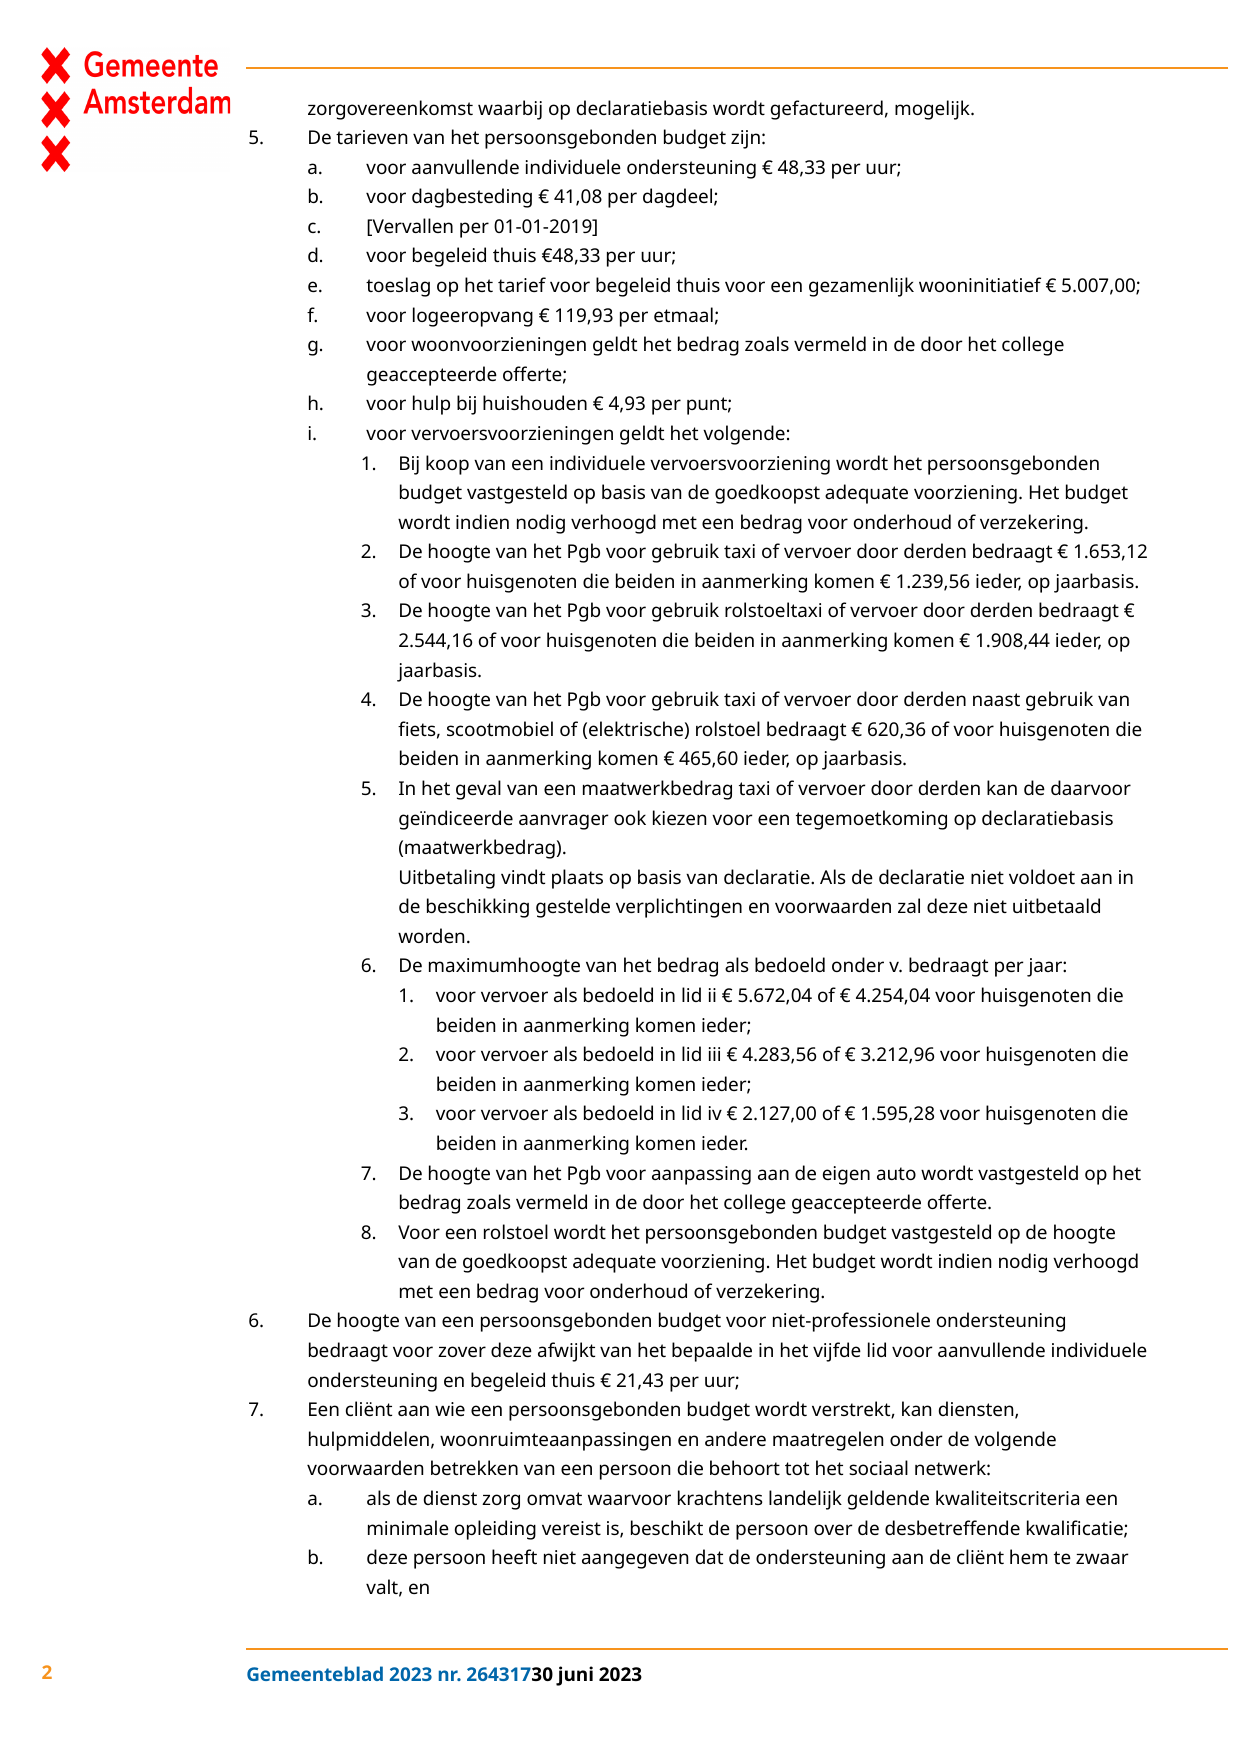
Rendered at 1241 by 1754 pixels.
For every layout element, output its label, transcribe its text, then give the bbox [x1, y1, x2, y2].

list voor vervoer als bedoeld in lid iii € 4.283,56 of € 3.212,96 voor huisgenoten die beiden in aanmerking komen ieder; [398, 1041, 1152, 1097]
list voor begeleid thuis €48,33 per uur; [307, 243, 1152, 268]
list voor vervoer als bedoeld in lid iv € 2.127,00 of € 1.595,28 voor huisgenoten die beiden in aanmerking komen ieder. [398, 1101, 1152, 1156]
list De hoogte van het Pgb voor gebruik taxi of vervoer door derden naast gebruik van fiets, scootmobiel of (elektrische) rolstoel bedraagt € 620,36 of voor huisgenoten die beiden in aanmerking komen € 465,60 ieder, op jaarbasis. [361, 686, 1152, 771]
list voor woonvoorzieningen geldt het bedrag zoals vermeld in de door het college geaccepteerde offerte; [307, 331, 1152, 387]
list Voor een rolstoel wordt het persoonsgebonden budget vastgesteld op de hoogte van de goedkoopst adequate voorziening. Het budget wordt indien nodig verhoogd met een bedrag voor onderhoud of verzekering. [361, 1219, 1152, 1304]
list deze persoon heeft niet aangegeven dat de ondersteuning aan de cliënt hem te zwaar valt, en [307, 1544, 1152, 1600]
list voor logeeropvang € 119,93 per etmaal; [307, 302, 1152, 328]
list In het geval van een maatwerkbedrag taxi of vervoer door derden kan de daarvoor geïndiceerde aanvrager ook kiezen voor een tegemoetkoming op declaratiebasis (maatwerkbedrag). [361, 775, 1152, 860]
list toeslag op het tarief voor begeleid thuis voor een gezamenlijk wooninitiatief € 5.007,00; [307, 272, 1152, 298]
list De hoogte van een persoonsgebonden budget voor niet-professionele ondersteuning bedraagt voor zover deze afwijkt van het bepaalde in het vijfde lid voor aanvullende individuele ondersteuning en begeleid thuis € 21,43 per uur; [248, 1308, 1152, 1393]
list voor vervoersvoorzieningen geldt het volgende: [307, 420, 1152, 446]
list De hoogte van het Pgb voor aanpassing aan de eigen auto wordt vastgesteld op het bedrag zoals vermeld in de door het college geaccepteerde offerte. [361, 1160, 1152, 1215]
list voor aanvullende individuele ondersteuning € 48,33 per uur; [307, 154, 1152, 180]
list De maximumhoogte van het bedrag als bedoeld onder v. bedraagt per jaar: [361, 953, 1152, 978]
list voor vervoer als bedoeld in lid ii € 5.672,04 of € 4.254,04 voor huisgenoten die beiden in aanmerking komen ieder; [398, 982, 1152, 1038]
list De hoogte van het Pgb voor gebruik taxi of vervoer door derden bedraagt € 1.653,12 of voor huisgenoten die beiden in aanmerking komen € 1.239,56 ieder, op jaarbasis. [361, 538, 1152, 594]
list als de dienst zorg omvat waarvoor krachtens landelijk geldende kwaliteitscriteria een minimale opleiding vereist is, beschikt de persoon over de desbetreffende kwalificatie; [307, 1485, 1152, 1541]
list De hoogte van het Pgb voor gebruik rolstoeltaxi of vervoer door derden bedraagt € 2.544,16 of voor huisgenoten die beiden in aanmerking komen € 1.908,44 ieder, op jaarbasis. [361, 598, 1152, 683]
list Bij koop van een individuele vervoersvoorziening wordt het persoonsgebonden budget vastgesteld op basis van de goedkoopst adequate voorziening. Het budget wordt indien nodig verhoogd met een bedrag voor onderhoud of verzekering. [361, 450, 1152, 535]
list zorgovereenkomst waarbij op declaratiebasis wordt gefactureerd, mogelijk. [248, 95, 1152, 121]
list [Vervallen per 01-01-2019] [307, 213, 1152, 239]
list Uitbetaling vindt plaats op basis van declaratie. Als de declaratie niet voldoet aan in de beschikking gestelde verplichtingen en voorwaarden zal deze niet uitbetaald worden. [361, 864, 1152, 949]
list Een cliënt aan wie een persoonsgebonden budget wordt verstrekt, kan diensten, hulpmiddelen, woonruimteaanpassingen en andere maatregelen onder de volgende voorwaarden betrekken van een persoon die behoort tot het sociaal netwerk: [248, 1396, 1152, 1481]
list voor dagbesteding € 41,08 per dagdeel; [307, 183, 1152, 209]
picture [41, 47, 231, 172]
list voor hulp bij huishouden € 4,93 per punt; [307, 391, 1152, 416]
list De tarieven van het persoonsgebonden budget zijn: [248, 124, 1152, 150]
